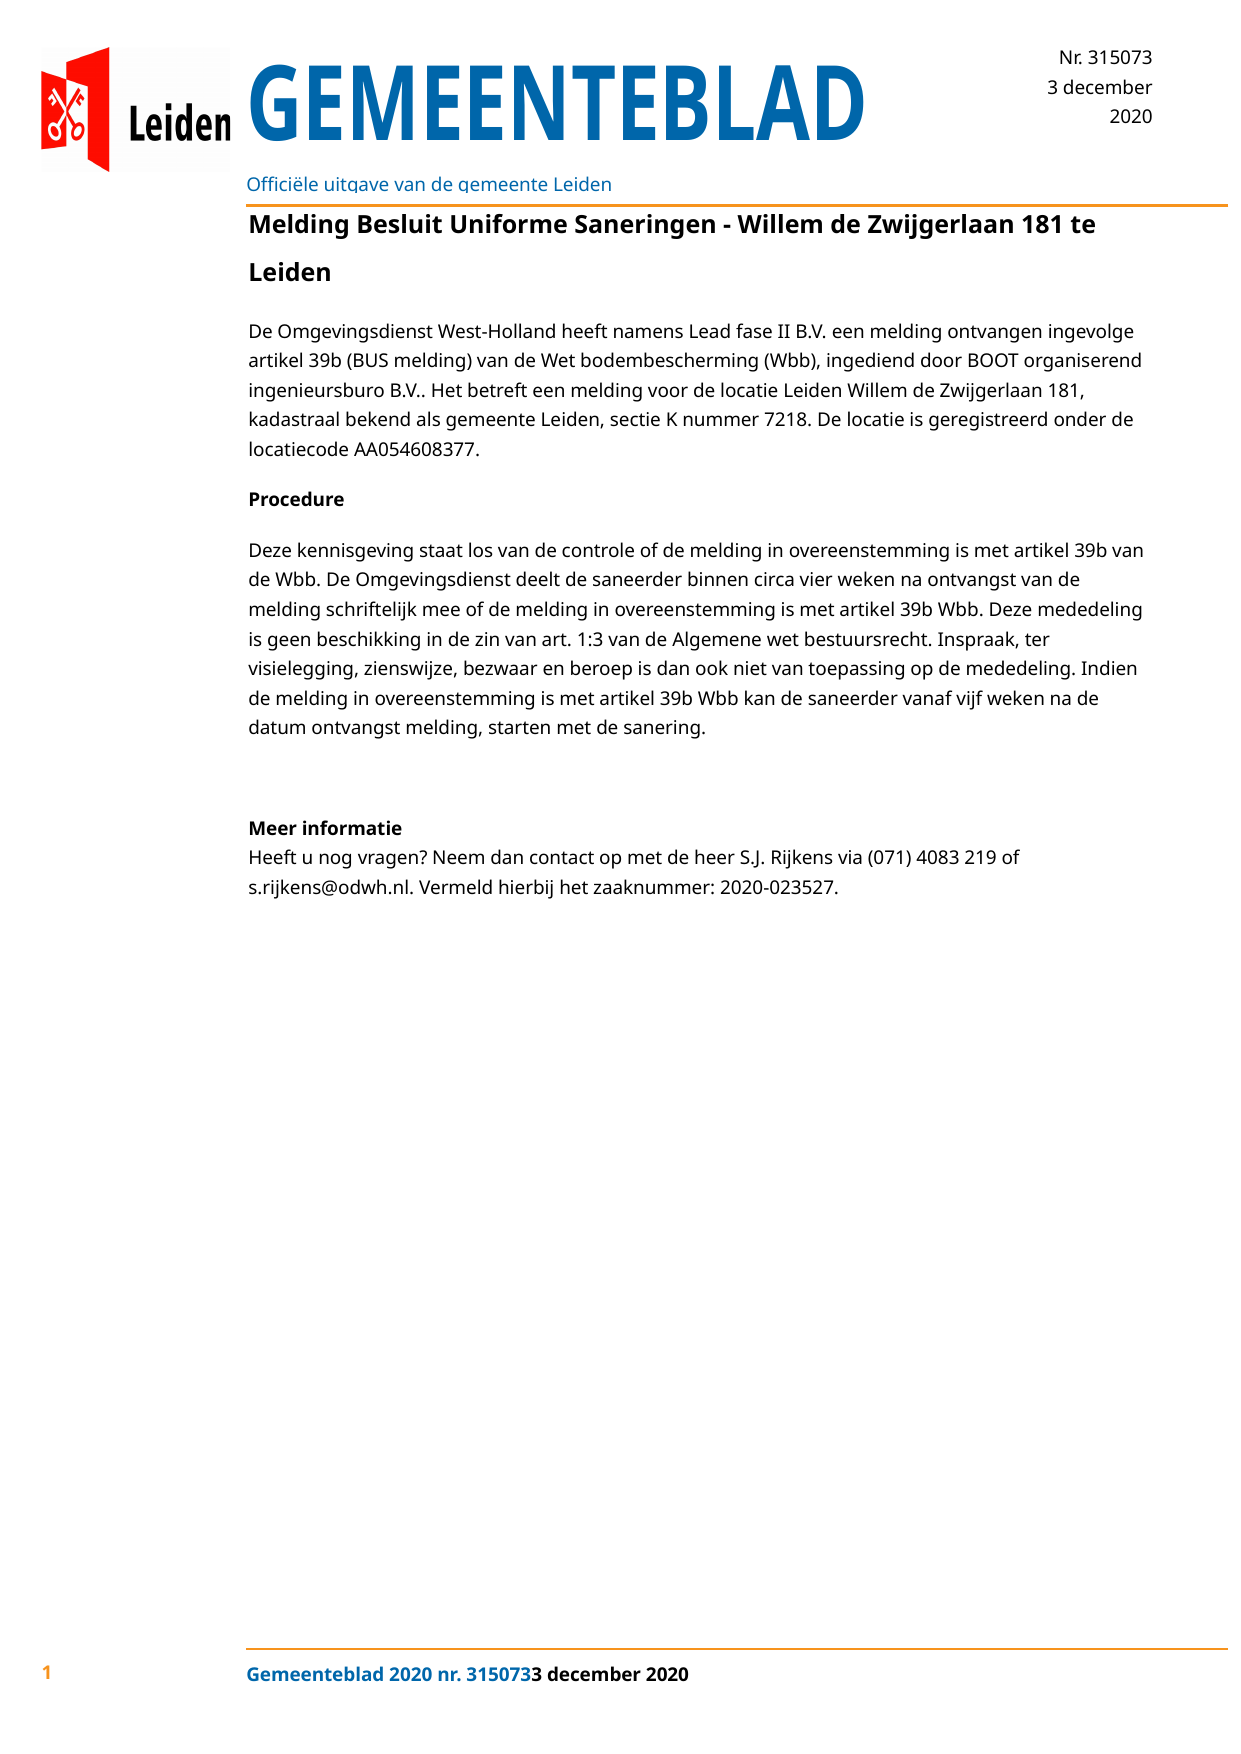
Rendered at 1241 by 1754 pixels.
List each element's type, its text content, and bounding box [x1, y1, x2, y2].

text Melding Besluit Uniforme Saneringen - Willem de Zwijgerlaan 181 te Leiden [248, 207, 1152, 288]
text Heeft u nog vragen? Neem dan contact op met de heer S.J. Rijkens via (071) 4083 219 of s.rijkens@odwh.nl. Vermeld hierbij het zaaknummer: 2020-023527. [248, 844, 1152, 900]
table_header Meer informatie [248, 816, 1152, 841]
text De Omgevingsdienst West-Holland heeft namens Lead fase II B.V. een melding ontvangen ingevolge artikel 39b (BUS melding) van de Wet bodembescherming (Wbb), ingediend door BOOT organiserend ingenieursburo B.V.. Het betreft een melding voor de locatie Leiden Willem de Zwijgerlaan 181, kadastraal bekend als gemeente Leiden, sectie K nummer 7218. De locatie is geregistreerd onder de locatiecode AA054608377. [248, 318, 1152, 462]
text Deze kennisgeving staat los van de controle of de melding in overeenstemming is met artikel 39b van de Wbb. De Omgevingsdienst deelt de saneerder binnen circa vier weken na ontvangst van de melding schriftelijk mee of de melding in overeenstemming is met artikel 39b Wbb. Deze mededeling is geen beschikking in de zin van art. 1:3 van de Algemene wet bestuursrecht. Inspraak, ter visielegging, zienswijze, bezwaar en beroep is dan ook niet van toepassing op de mededeling. Indien de melding in overeenstemming is met artikel 39b Wbb kan de saneerder vanaf vijf weken na de datum ontvangst melding, starten met de sanering. [248, 537, 1152, 740]
text Procedure [248, 487, 1152, 512]
picture [41, 47, 231, 172]
